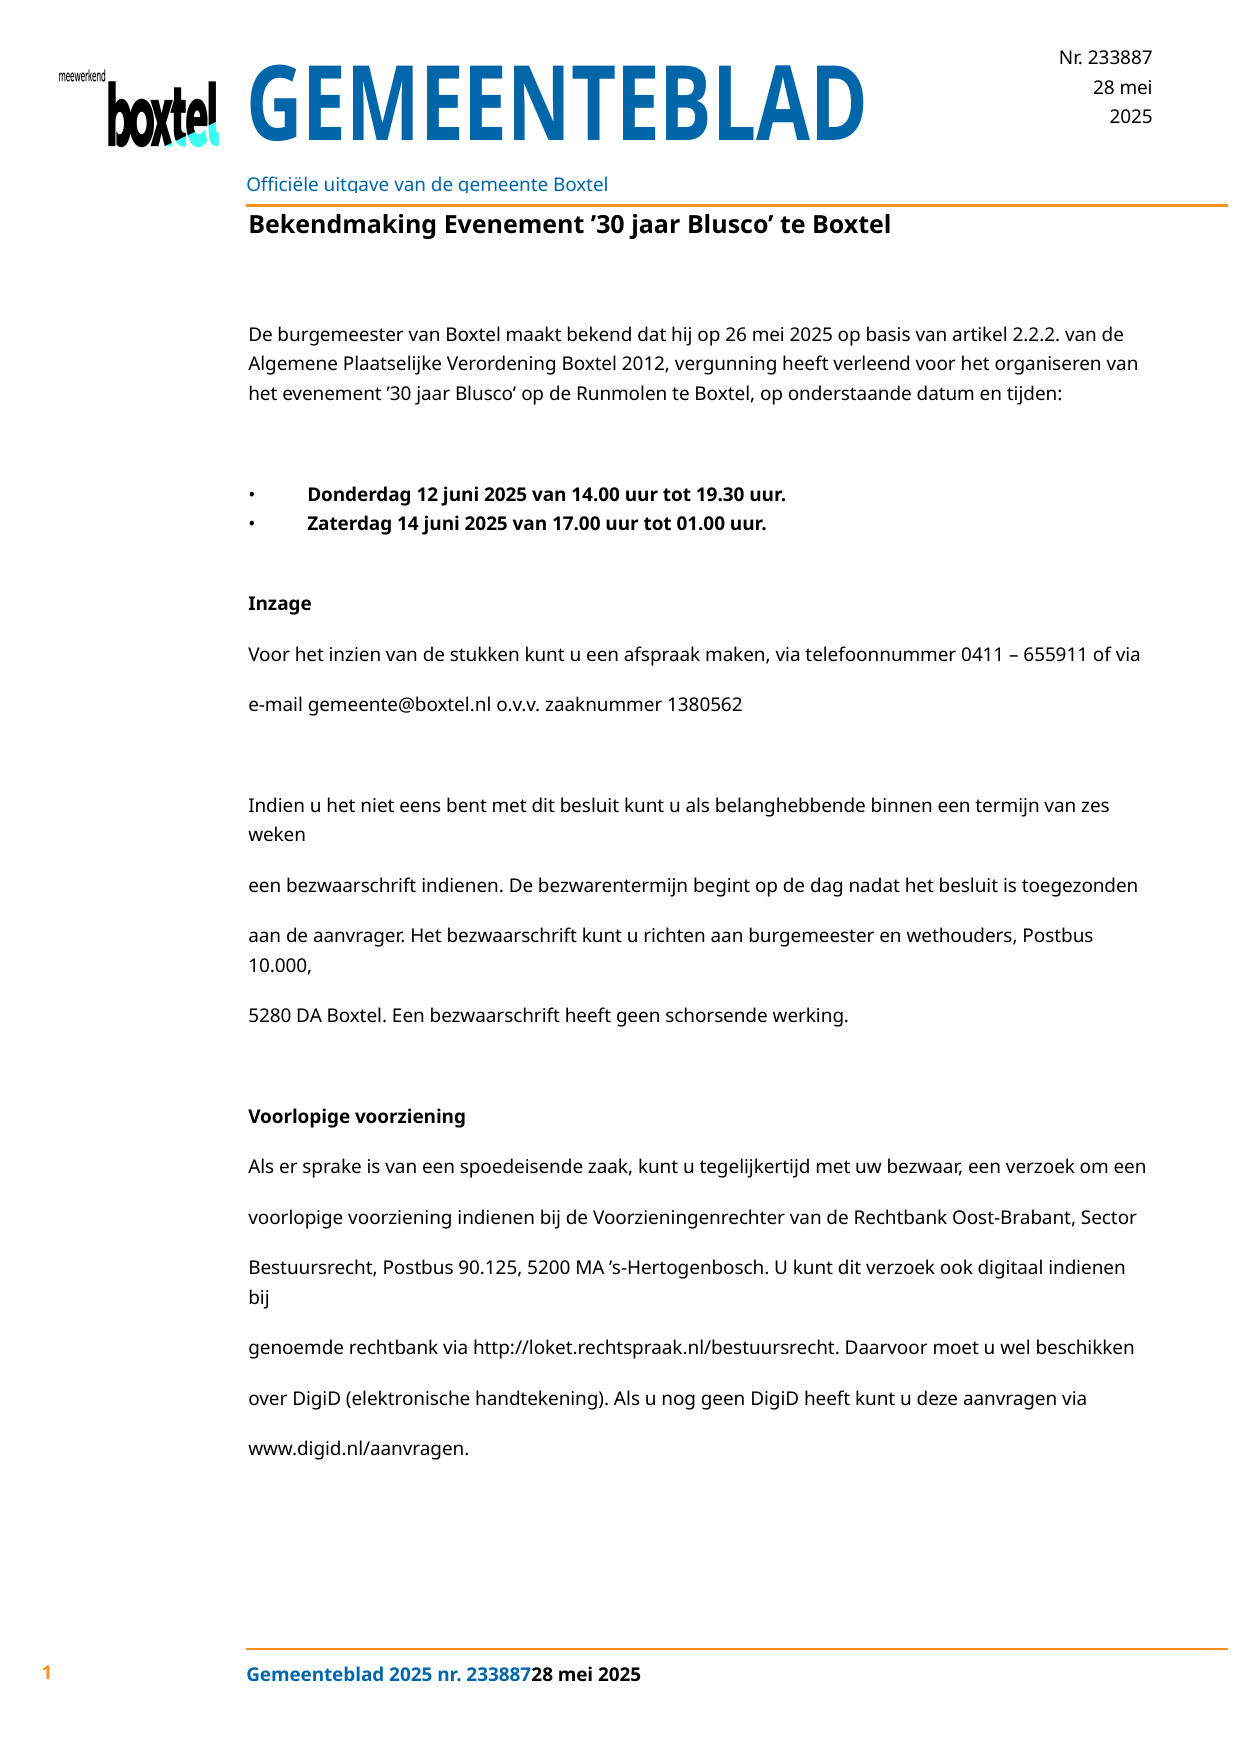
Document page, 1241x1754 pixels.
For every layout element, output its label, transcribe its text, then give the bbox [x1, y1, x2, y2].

text over DigiD (elektronische handtekening). Als u nog geen DigiD heeft kunt u deze aanvragen via [248, 1385, 1152, 1411]
text Voor het inzien van de stukken kunt u een afspraak maken, via telefoonnummer 0411 – 655911 of via [248, 641, 1152, 666]
text Inzage [248, 590, 1152, 616]
text genoemde rechtbank via http://loket.rechtspraak.nl/bestuursrecht. Daarvoor moet u wel beschikken [248, 1334, 1152, 1360]
text voorlopige voorziening indienen bij de Voorzieningenrechter van de Rechtbank Oost-Brabant, Sector [248, 1204, 1152, 1230]
text aan de aanvrager. Het bezwaarschrift kunt u richten aan burgemeester en wethouders, Postbus 10.000, [248, 922, 1152, 978]
text e-mail gemeente@boxtel.nl o.v.v. zaaknummer 1380562 [248, 691, 1152, 717]
text een bezwaarschrift indienen. De bezwarentermijn begint op de dag nadat het besluit is toegezonden [248, 872, 1152, 898]
text 5280 DA Boxtel. Een bezwaarschrift heeft geen schorsende werking. [248, 1002, 1152, 1028]
text Bestuursrecht, Postbus 90.125, 5200 MA ’s-Hertogenbosch. U kunt dit verzoek ook digitaal indienen bij [248, 1254, 1152, 1310]
text Bekendmaking Evenement ’30 jaar Blusco’ te Boxtel [248, 207, 1152, 241]
list Donderdag 12 juni 2025 van 14.00 uur tot 19.30 uur. [248, 481, 1152, 506]
list Zaterdag 14 juni 2025 van 17.00 uur tot 01.00 uur. [248, 510, 1152, 536]
picture [41, 47, 231, 172]
text Voorlopige voorziening [248, 1103, 1152, 1129]
text Als er sprake is van een spoedeisende zaak, kunt u tegelijkertijd met uw bezwaar, een verzoek om een [248, 1154, 1152, 1179]
text De burgemeester van Boxtel maakt bekend dat hij op 26 mei 2025 op basis van artikel 2.2.2. van de Algemene Plaatselijke Verordening Boxtel 2012, vergunning heeft verleend voor het organiseren van het evenement ’30 jaar Blusco’ op de Runmolen te Boxtel, op onderstaande datum en tijden: [248, 321, 1152, 406]
text www.digid.nl/aanvragen. [248, 1435, 1152, 1461]
text Indien u het niet eens bent met dit besluit kunt u als belanghebbende binnen een termijn van zes weken [248, 792, 1152, 847]
